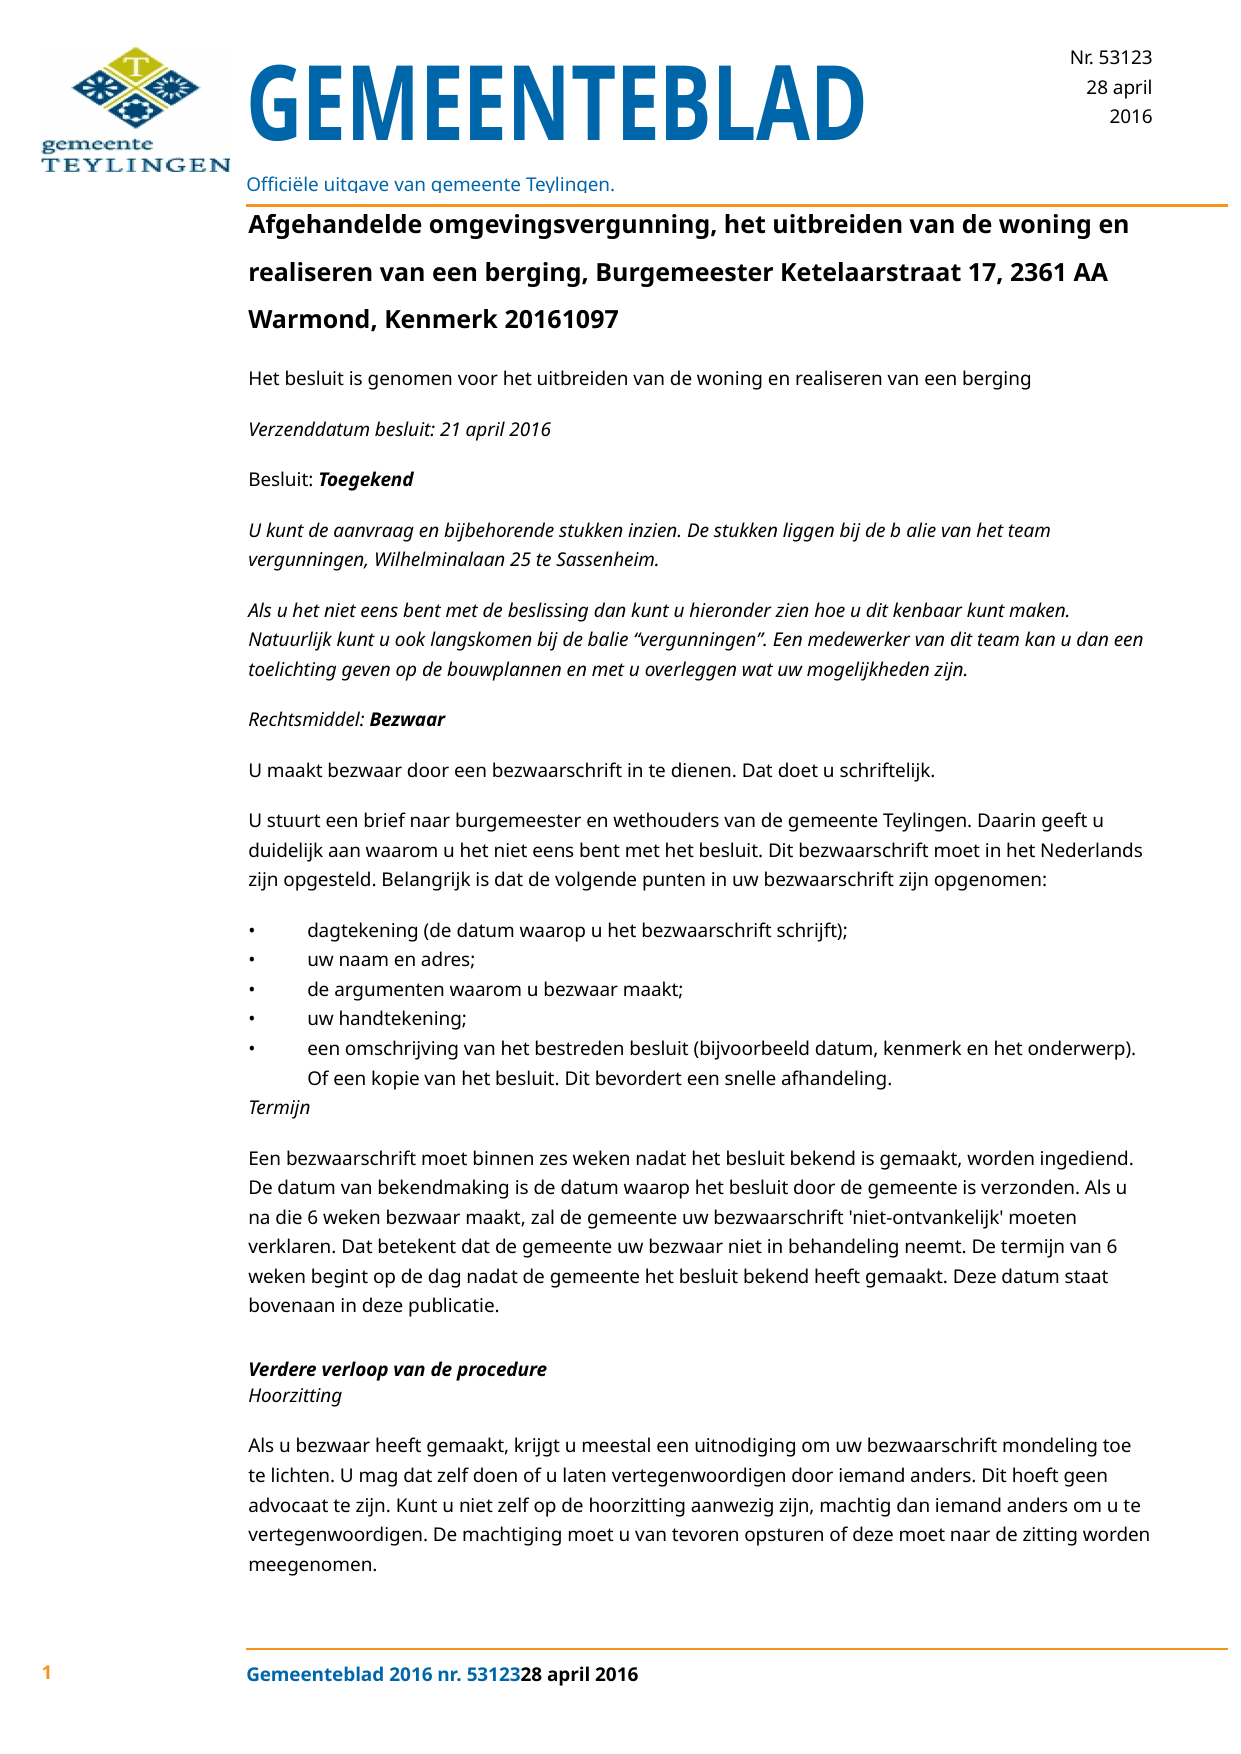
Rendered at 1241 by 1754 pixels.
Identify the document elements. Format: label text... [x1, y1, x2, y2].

text Rechtsmiddel: Bezwaar [248, 706, 1152, 732]
list dagtekening (de datum waarop u het bezwaarschrift schrijft); [248, 917, 1152, 942]
text Als u het niet eens bent met de beslissing dan kunt u hieronder zien hoe u dit kenbaar kunt maken. Natuurlijk kunt u ook langskomen bij de balie “vergunningen”. Een medewerker van dit team kan u dan een toelichting geven op de bouwplannen en met u overleggen wat uw mogelijkheden zijn. [248, 597, 1152, 682]
text Hoorzitting [248, 1382, 1152, 1408]
text Als u bezwaar heeft gemaakt, krijgt u meestal een uitnodiging om uw bezwaarschrift mondeling toe te lichten. U mag dat zelf doen of u laten vertegenwoordigen door iemand anders. Dit hoeft geen advocaat te zijn. Kunt u niet zelf op de hoorzitting aanwezig zijn, machtig dan iemand anders om u te vertegenwoordigen. De machtiging moet u van tevoren opsturen of deze moet naar de zitting worden meegenomen. [248, 1433, 1152, 1577]
text Verzenddatum besluit: 21 april 2016 [248, 416, 1152, 442]
text Een bezwaarschrift moet binnen zes weken nadat het besluit bekend is gemaakt, worden ingediend. De datum van bekendmaking is de datum waarop het besluit door de gemeente is verzonden. Als u na die 6 weken bezwaar maakt, zal de gemeente uw bezwaarschrift 'niet-ontvankelijk' moeten verklaren. Dat betekent dat de gemeente uw bezwaar niet in behandeling neemt. De termijn van 6 weken begint op de dag nadat de gemeente het besluit bekend heeft gemaakt. Deze datum staat bovenaan in deze publicatie. [248, 1145, 1152, 1318]
list uw naam en adres; [248, 946, 1152, 972]
text Verdere verloop van de procedure [248, 1357, 1152, 1382]
text Besluit: Toegekend [248, 466, 1152, 492]
text U kunt de aanvraag en bijbehorende stukken inzien. De stukken liggen bij de b alie van het team vergunningen, Wilhelminalaan 25 te Sassenheim. [248, 517, 1152, 572]
text U maakt bezwaar door een bezwaarschrift in te dienen. Dat doet u schriftelijk. [248, 757, 1152, 782]
picture [41, 47, 231, 172]
list de argumenten waarom u bezwaar maakt; [248, 976, 1152, 1002]
list een omschrijving van het bestreden besluit (bijvoorbeeld datum, kenmerk en het onderwerp). Of een kopie van het besluit. Dit bevordert een snelle afhandeling. [248, 1035, 1152, 1090]
text Het besluit is genomen voor het uitbreiden van de woning en realiseren van een berging [248, 366, 1152, 391]
list uw handtekening; [248, 1006, 1152, 1031]
text Afgehandelde omgevingsvergunning, het uitbreiden van de woning en realiseren van een berging, Burgemeester Ketelaarstraat 17, 2361 AA Warmond, Kenmerk 20161097 [248, 207, 1152, 336]
text Termijn [248, 1094, 1152, 1120]
text U stuurt een brief naar burgemeester en wethouders van de gemeente Teylingen. Daarin geeft u duidelijk aan waarom u het niet eens bent met het besluit. Dit bezwaarschrift moet in het Nederlands zijn opgesteld. Belangrijk is dat de volgende punten in uw bezwaarschrift zijn opgenomen: [248, 807, 1152, 892]
